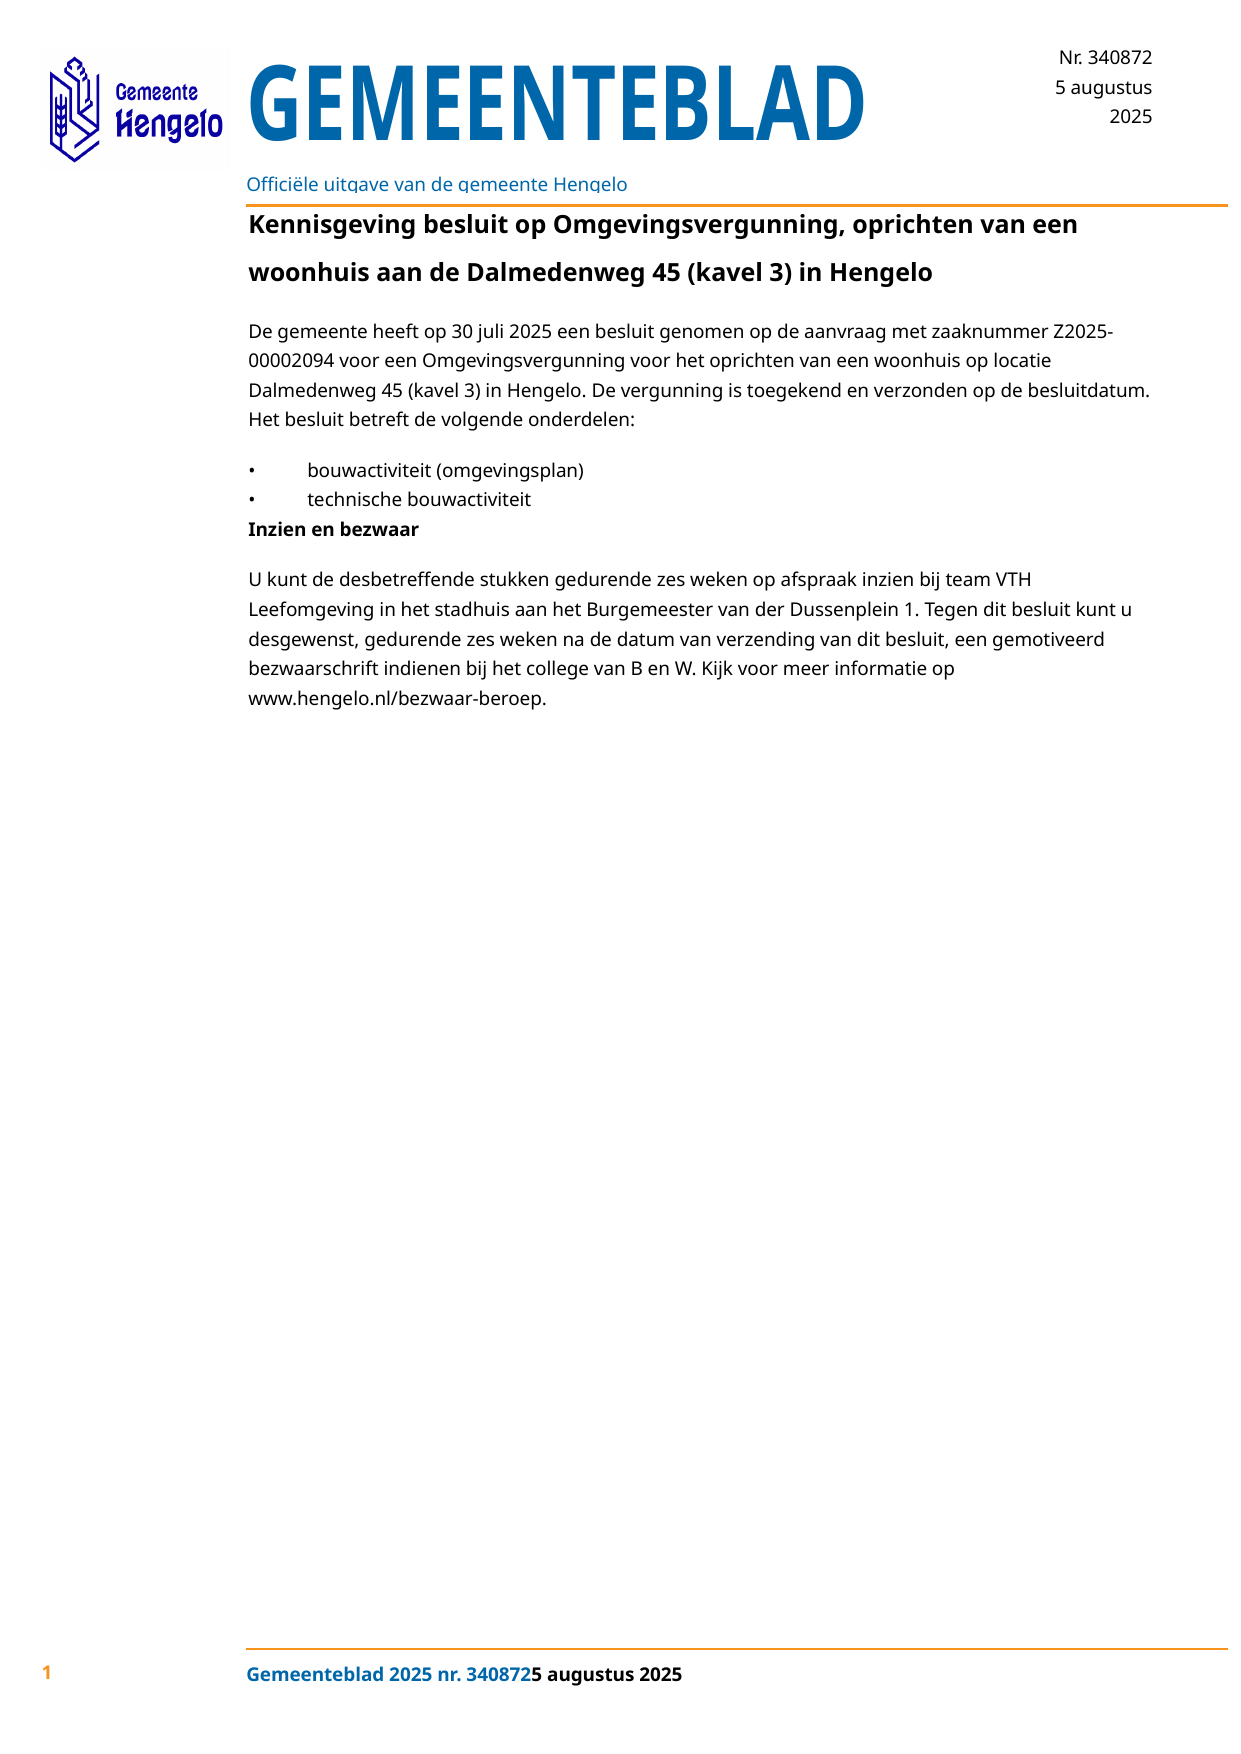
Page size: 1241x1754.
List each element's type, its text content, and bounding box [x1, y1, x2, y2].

text De gemeente heeft op 30 juli 2025 een besluit genomen op de aanvraag met zaaknummer Z2025-00002094 voor een Omgevingsvergunning voor het oprichten van een woonhuis op locatie Dalmedenweg 45 (kavel 3) in Hengelo. De vergunning is toegekend en verzonden op de besluitdatum. Het besluit betreft de volgende onderdelen: [248, 318, 1152, 432]
list technische bouwactiviteit [248, 487, 1152, 512]
list bouwactiviteit (omgevingsplan) [248, 457, 1152, 483]
picture [41, 47, 231, 172]
text U kunt de desbetreffende stukken gedurende zes weken op afspraak inzien bij team VTH Leefomgeving in het stadhuis aan het Burgemeester van der Dussenplein 1. Tegen dit besluit kunt u desgewenst, gedurende zes weken na de datum van verzending van dit besluit, een gemotiveerd bezwaarschrift indienen bij het college van B en W. Kijk voor meer informatie op www.hengelo.nl/bezwaar-beroep. [248, 567, 1152, 711]
text Kennisgeving besluit op Omgevingsvergunning, oprichten van een woonhuis aan de Dalmedenweg 45 (kavel 3) in Hengelo [248, 207, 1152, 288]
text Inzien en bezwaar [248, 516, 1152, 542]
